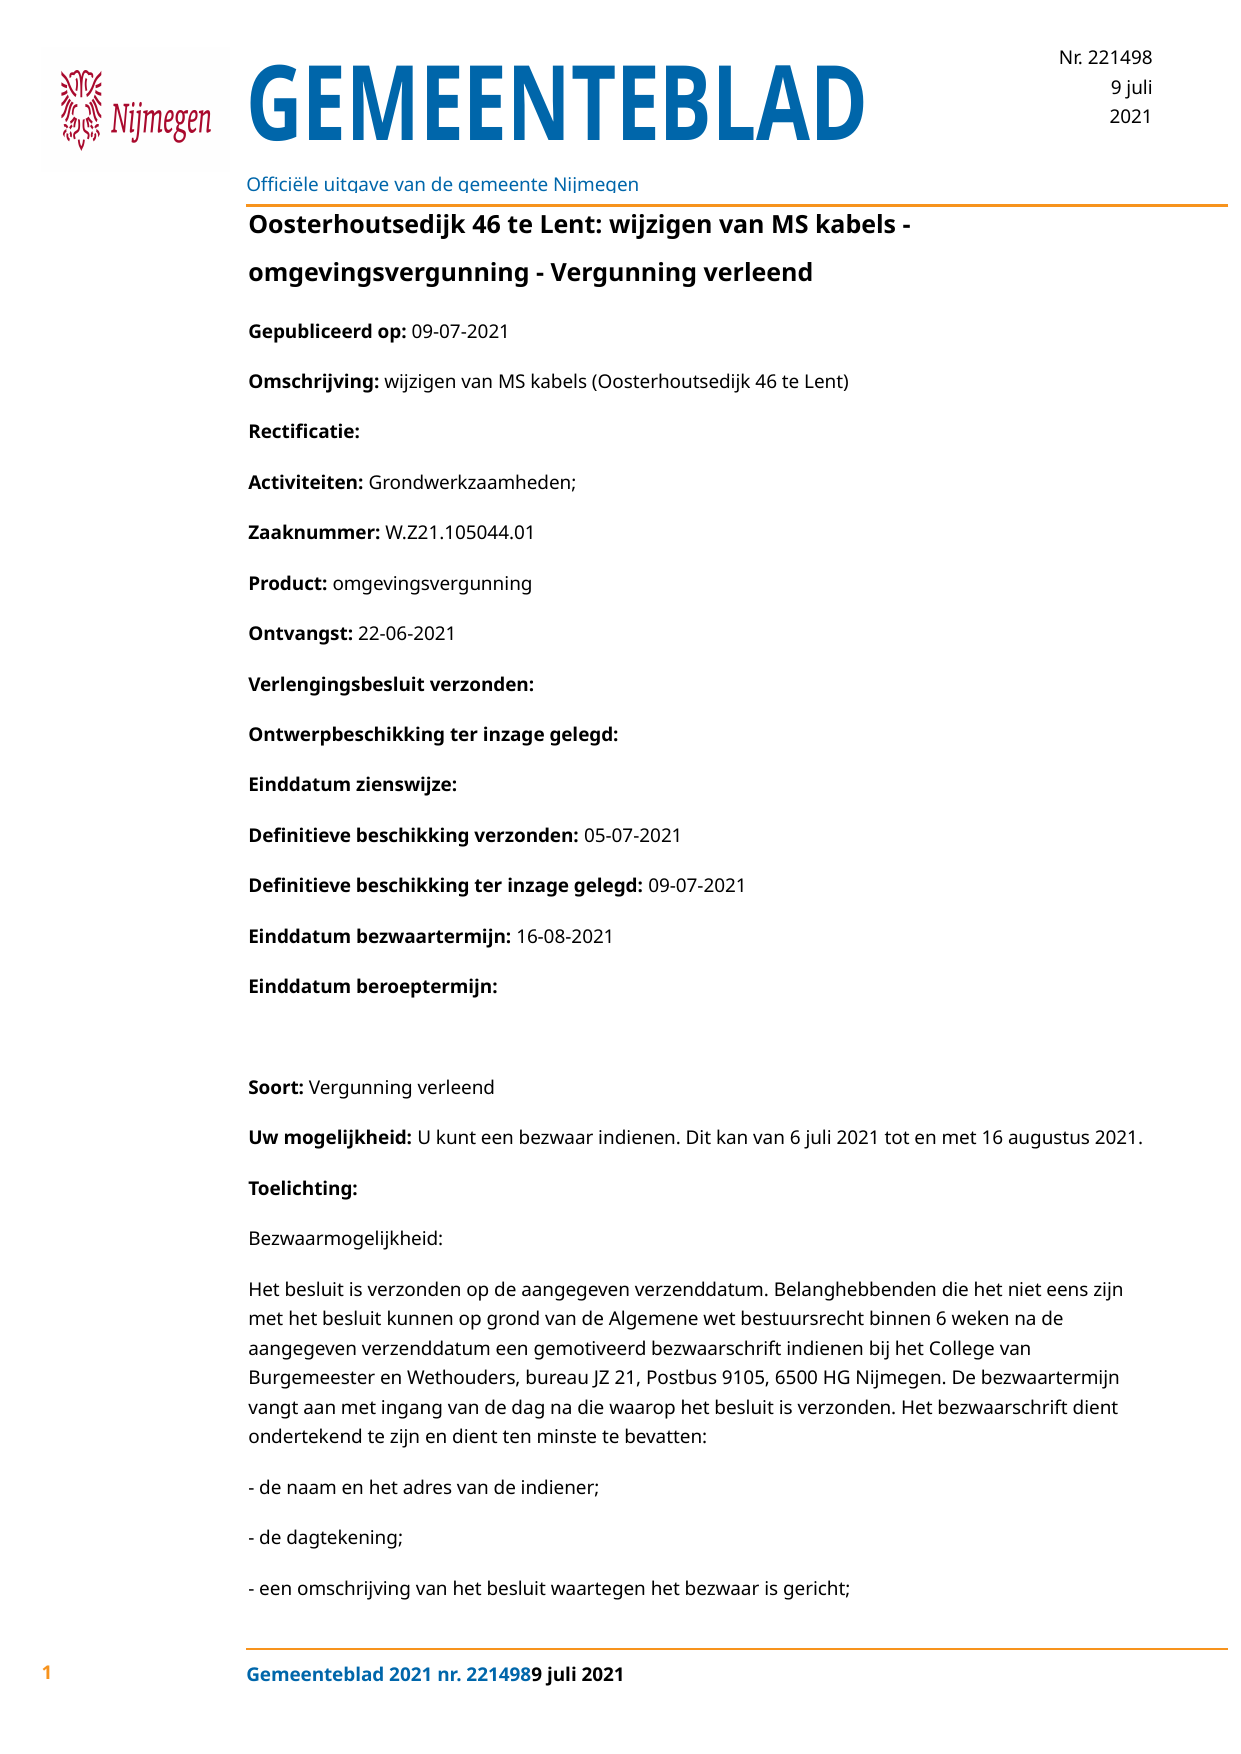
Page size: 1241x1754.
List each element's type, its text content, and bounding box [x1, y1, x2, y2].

text Oosterhoutsedijk 46 te Lent: wijzigen van MS kabels - omgevingsvergunning - Vergunning verleend [248, 207, 1152, 288]
text Einddatum zienswijze: [248, 772, 1152, 797]
text Definitieve beschikking verzonden: 05-07-2021 [248, 822, 1152, 848]
text - een omschrijving van het besluit waartegen het bezwaar is gericht; [248, 1575, 1152, 1601]
text Ontvangst: 22-06-2021 [248, 620, 1152, 646]
text Verlengingsbesluit verzonden: [248, 671, 1152, 697]
text Soort: Vergunning verleend [248, 1074, 1152, 1100]
text Einddatum bezwaartermijn: 16-08-2021 [248, 923, 1152, 949]
text Rectificatie: [248, 419, 1152, 444]
text Toelichting: [248, 1175, 1152, 1201]
text Gepubliceerd op: 09-07-2021 [248, 318, 1152, 344]
text Uw mogelijkheid: U kunt een bezwaar indienen. Dit kan van 6 juli 2021 tot en met 16 augustus 2021. [248, 1124, 1152, 1150]
text Zaaknummer: W.Z21.105044.01 [248, 519, 1152, 545]
text Omschrijving: wijzigen van MS kabels (Oosterhoutsedijk 46 te Lent) [248, 368, 1152, 394]
text Activiteiten: Grondwerkzaamheden; [248, 469, 1152, 495]
text Definitieve beschikking ter inzage gelegd: 09-07-2021 [248, 872, 1152, 898]
text Product: omgevingsvergunning [248, 570, 1152, 596]
text Einddatum beroeptermijn: [248, 973, 1152, 999]
text - de naam en het adres van de indiener; [248, 1474, 1152, 1500]
text Ontwerpbeschikking ter inzage gelegd: [248, 721, 1152, 747]
text - de dagtekening; [248, 1524, 1152, 1550]
picture [41, 47, 231, 172]
text Bezwaarmogelijkheid: [248, 1225, 1152, 1251]
text Het besluit is verzonden op de aangegeven verzenddatum. Belanghebbenden die het niet eens zijn met het besluit kunnen op grond van de Algemene wet bestuursrecht binnen 6 weken na de aangegeven verzenddatum een gemotiveerd bezwaarschrift indienen bij het College van Burgemeester en Wethouders, bureau JZ 21, Postbus 9105, 6500 HG Nijmegen. De bezwaartermijn vangt aan met ingang van de dag na die waarop het besluit is verzonden. Het bezwaarschrift dient ondertekend te zijn en dient ten minste te bevatten: [248, 1276, 1152, 1449]
